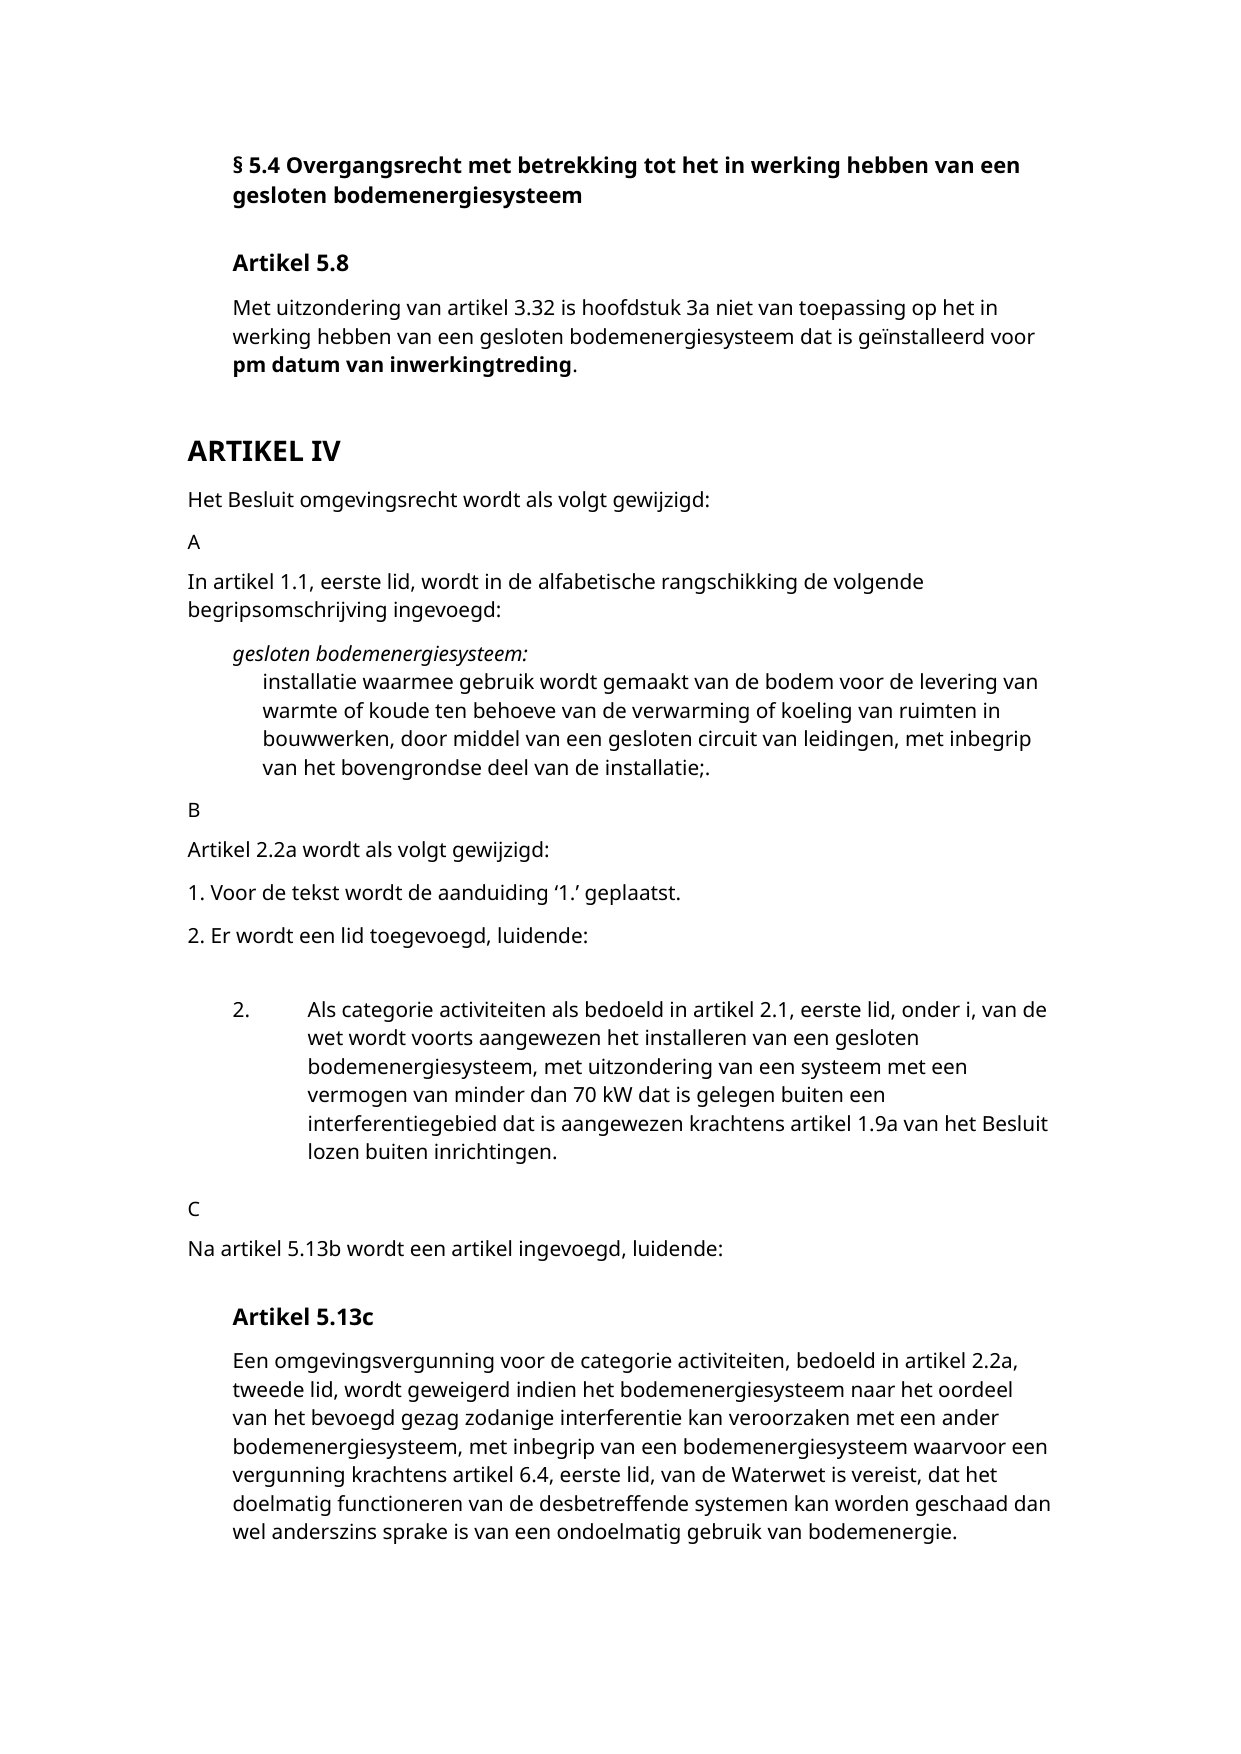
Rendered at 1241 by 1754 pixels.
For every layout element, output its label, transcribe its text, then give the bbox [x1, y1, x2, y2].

text Het Besluit omgevingsrecht wordt als volgt gewijzigd: [187, 485, 1053, 513]
text Na artikel 5.13b wordt een artikel ingevoegd, luidende: [187, 1234, 1053, 1263]
text C [187, 1196, 1053, 1223]
text Artikel 2.2a wordt als volgt gewijzigd: [187, 835, 1053, 863]
text A [187, 528, 1053, 555]
text gesloten bodemenergiesysteem: [232, 639, 1053, 667]
text installatie waarmee gebruik wordt gemaakt van de bodem voor de levering van warmte of koude ten behoeve van de verwarming of koeling van ruimten in bouwwerken, door middel van een gesloten circuit van leidingen, met inbegrip van het bovengrondse deel van de installatie;. [262, 667, 1053, 781]
text Een omgevingsvergunning voor de categorie activiteiten, bedoeld in artikel 2.2a, tweede lid, wordt geweigerd indien het bodemenergiesysteem naar het oordeel van het bevoegd gezag zodanige interferentie kan veroorzaken met een ander bodemenergiesysteem, met inbegrip van een bodemenergiesysteem waarvoor een vergunning krachtens artikel 6.4, eerste lid, van de Waterwet is vereist, dat het doelmatig functioneren van de desbetreffende systemen kan worden geschaad dan wel anderszins sprake is van een ondoelmatig gebruik van bodemenergie. [232, 1347, 1053, 1546]
subtitle § 5.4 Overgangsrecht met betrekking tot het in werking hebben van een gesloten bodemenergiesysteem [232, 150, 1053, 209]
text 2. Er wordt een lid toegevoegd, luidende: [187, 922, 1053, 950]
text Met uitzondering van artikel 3.32 is hoofdstuk 3a niet van toepassing op het in werking hebben van een gesloten bodemenergiesysteem dat is geïnstalleerd voor pm datum van inwerkingtreding. [232, 293, 1053, 379]
text B [187, 796, 1053, 823]
subtitle Artikel 5.8 [232, 247, 1053, 278]
text 1. Voor de tekst wordt de aanduiding ‘1.’ geplaatst. [187, 878, 1053, 907]
list Als categorie activiteiten als bedoeld in artikel 2.1, eerste lid, onder i, van de wet wordt voorts aangewezen het installeren van een gesloten bodemenergiesysteem, met uitzondering van een systeem met een vermogen van minder dan 70 kW dat is gelegen buiten een interferentiegebied dat is aangewezen krachtens artikel 1.9a van het Besluit lozen buiten inrichtingen. [232, 995, 1053, 1166]
subtitle ARTIKEL IV [187, 431, 1053, 470]
subtitle Artikel 5.13c [232, 1300, 1053, 1332]
text In artikel 1.1, eerste lid, wordt in de alfabetische rangschikking de volgende begripsomschrijving ingevoegd: [187, 567, 1053, 624]
